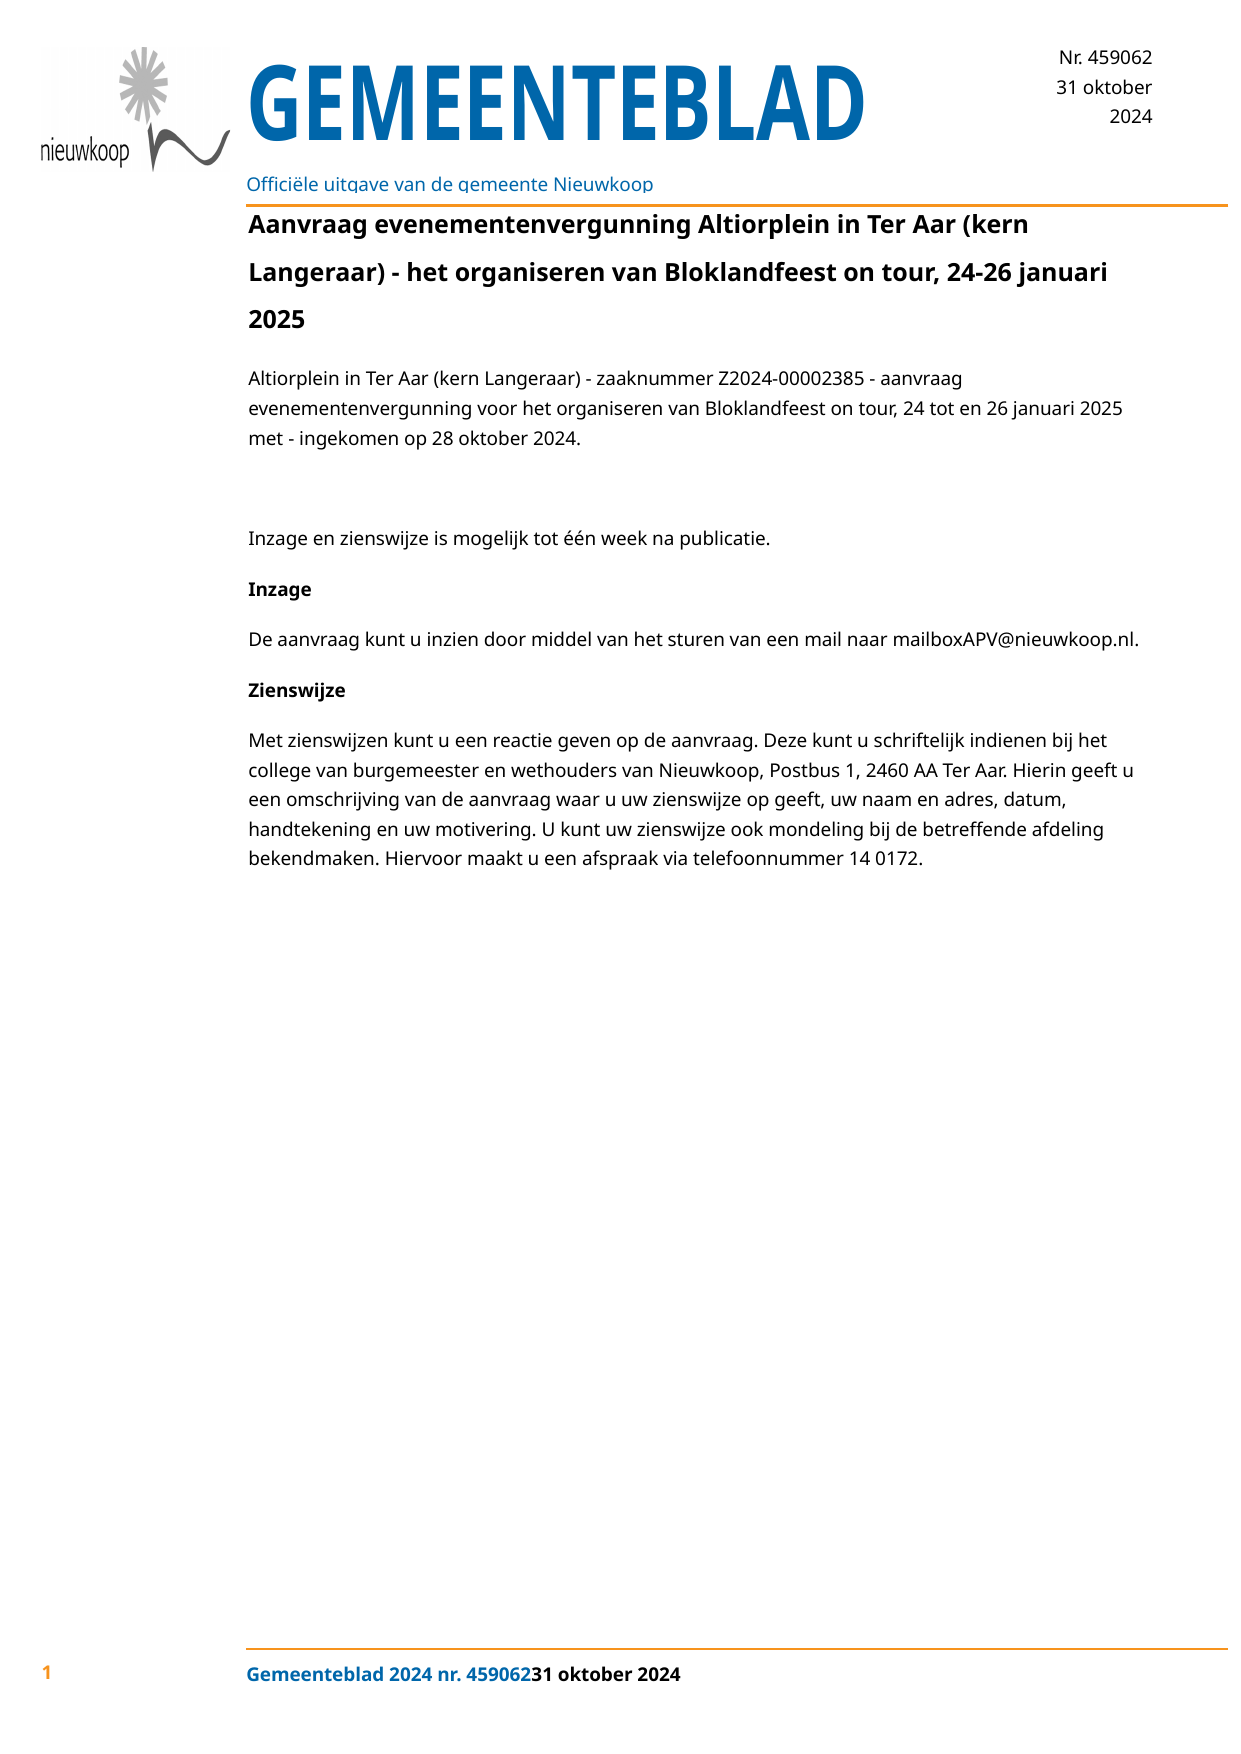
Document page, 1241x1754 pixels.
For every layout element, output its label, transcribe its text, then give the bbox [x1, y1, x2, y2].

picture [41, 47, 231, 172]
text De aanvraag kunt u inzien door middel van het sturen van een mail naar mailboxAPV@nieuwkoop.nl. [248, 626, 1152, 652]
text Altiorplein in Ter Aar (kern Langeraar) - zaaknummer Z2024-00002385 - aanvraag evenementenvergunning voor het organiseren van Bloklandfeest on tour, 24 tot en 26 januari 2025 met - ingekomen op 28 oktober 2024. [248, 366, 1152, 450]
text Met zienswijzen kunt u een reactie geven op de aanvraag. Deze kunt u schriftelijk indienen bij het college van burgemeester en wethouders van Nieuwkoop, Postbus 1, 2460 AA Ter Aar. Hierin geeft u een omschrijving van de aanvraag waar u uw zienswijze op geeft, uw naam en adres, datum, handtekening en uw motivering. U kunt uw zienswijze ook mondeling bij de betreffende afdeling bekendmaken. Hiervoor maakt u een afspraak via telefoonnummer 14 0172. [248, 727, 1152, 871]
text Zienswijze [248, 677, 1152, 702]
text Aanvraag evenementenvergunning Altiorplein in Ter Aar (kern Langeraar) - het organiseren van Bloklandfeest on tour, 24-26 januari 2025 [248, 207, 1152, 336]
text Inzage en zienswijze is mogelijk tot één week na publicatie. [248, 526, 1152, 551]
text Inzage [248, 576, 1152, 602]
